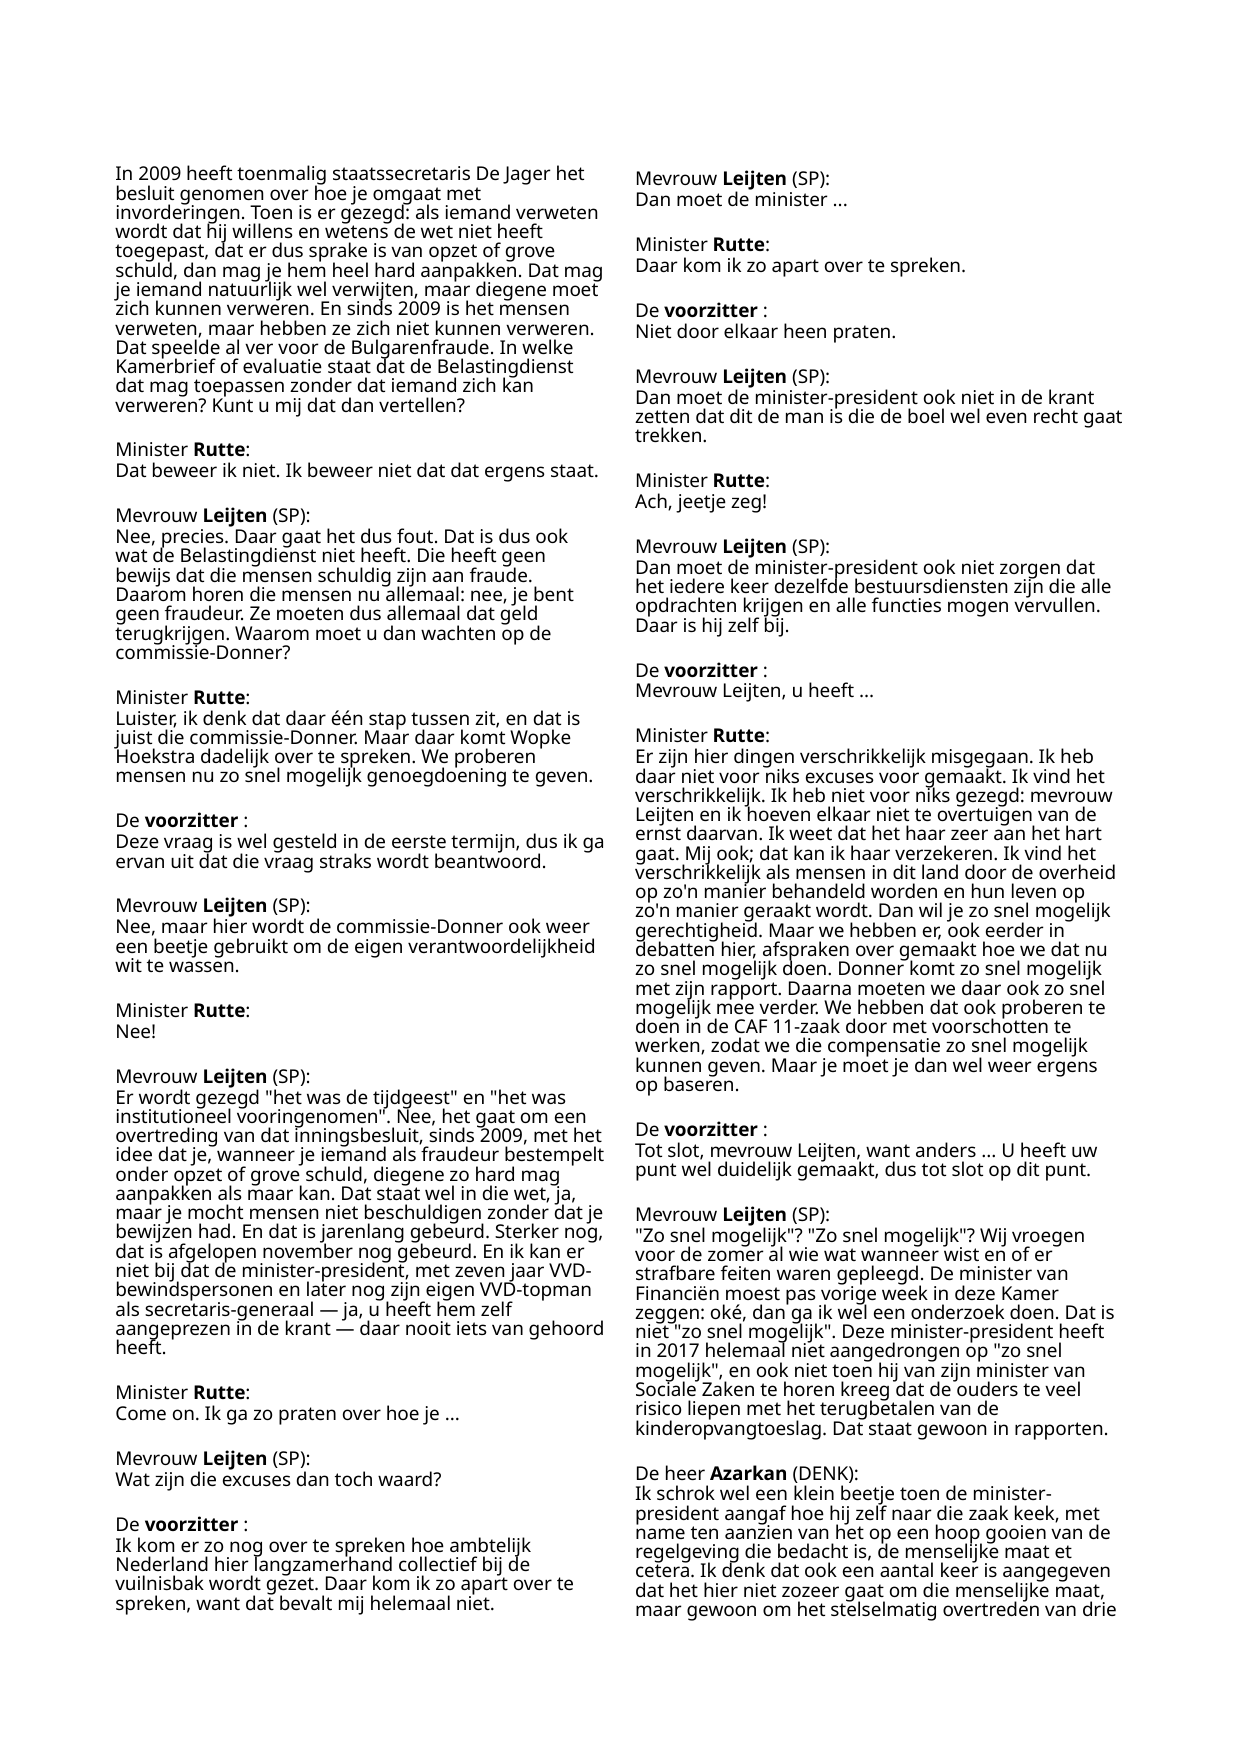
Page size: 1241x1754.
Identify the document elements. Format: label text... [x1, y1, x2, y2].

text Er zijn hier dingen verschrikkelijk misgegaan. Ik heb daar niet voor niks excuses voor gemaakt. Ik vind het verschrikkelijk. Ik heb niet voor niks gezegd: mevrouw Leijten en ik hoeven elkaar niet te overtuigen van de ernst daarvan. Ik weet dat het haar zeer aan het hart gaat. Mij ook; dat kan ik haar verzekeren. Ik vind het verschrikkelijk als mensen in dit land door de overheid op zo'n manier behandeld worden en hun leven op zo'n manier geraakt wordt. Dan wil je zo snel mogelijk gerechtigheid. Maar we hebben er, ook eerder in debatten hier, afspraken over gemaakt hoe we dat nu zo snel mogelijk doen. Donner komt zo snel mogelijk met zijn rapport. Daarna moeten we daar ook zo snel mogelijk mee verder. We hebben dat ook proberen te doen in de CAF 11-zaak door met voorschotten te werken, zodat we die compensatie zo snel mogelijk kunnen geven. Maar je moet je dan wel weer ergens op baseren. [635, 748, 1125, 1095]
text Mevrouw Leijten (SP): [635, 533, 1125, 559]
text Dan moet de minister-president ook niet zorgen dat het iedere keer dezelfde bestuursdiensten zijn die alle opdrachten krijgen en alle functies mogen vervullen. Daar is hij zelf bij. [635, 559, 1125, 636]
text Ik kom er zo nog over te spreken hoe ambtelijk Nederland hier langzamerhand collectief bij de vuilnisbak wordt gezet. Daar kom ik zo apart over te spreken, want dat bevalt mij helemaal niet. [115, 1537, 605, 1614]
text Tot slot, mevrouw Leijten, want anders ... U heeft uw punt wel duidelijk gemaakt, dus tot slot op dit punt. [635, 1142, 1125, 1180]
text Minister Rutte: [635, 723, 1125, 748]
text Mevrouw Leijten, u heeft ... [635, 682, 1125, 702]
text Come on. Ik ga zo praten over hoe je ... [115, 1405, 605, 1424]
text Niet door elkaar heen praten. [635, 323, 1125, 342]
text De heer Azarkan (DENK): [635, 1460, 1125, 1485]
text Mevrouw Leijten (SP): [115, 502, 605, 528]
text Dan moet de minister ... [635, 191, 1125, 210]
text Mevrouw Leijten (SP): [635, 165, 1125, 191]
text Minister Rutte: [115, 997, 605, 1023]
text Mevrouw Leijten (SP): [635, 1201, 1125, 1227]
text Er wordt gezegd "het was de tijdgeest" en "het was institutioneel vooringenomen". Nee, het gaat om een overtreding van dat inningsbesluit, sinds 2009, met het idee dat je, wanneer je iemand als fraudeur bestempelt onder opzet of grove schuld, diegene zo hard mag aanpakken als maar kan. Dat staat wel in die wet, ja, maar je mocht mensen niet beschuldigen zonder dat je bewijzen had. En dat is jarenlang gebeurd. Sterker nog, dat is afgelopen november nog gebeurd. En ik kan er niet bij dat de minister-president, met zeven jaar VVD-bewindspersonen en later nog zijn eigen VVD-topman als secretaris-generaal — ja, u heeft hem zelf aangeprezen in de krant — daar nooit iets van gehoord heeft. [115, 1089, 605, 1358]
text Minister Rutte: [115, 1379, 605, 1405]
text Deze vraag is wel gesteld in de eerste termijn, dus ik ga ervan uit dat die vraag straks wordt beantwoord. [115, 833, 605, 872]
text De voorzitter : [115, 1511, 605, 1537]
text Mevrouw Leijten (SP): [115, 893, 605, 918]
text Dat beweer ik niet. Ik beweer niet dat dat ergens staat. [115, 462, 605, 482]
text De voorzitter : [635, 297, 1125, 323]
text Wat zijn die excuses dan toch waard? [115, 1471, 605, 1490]
text De voorzitter : [115, 808, 605, 833]
text Nee, precies. Daar gaat het dus fout. Dat is dus ook wat de Belastingdienst niet heeft. Die heeft geen bewijs dat die mensen schuldig zijn aan fraude. Daarom horen die mensen nu allemaal: nee, je bent geen fraudeur. Ze moeten dus allemaal dat geld terugkrijgen. Waarom moet u dan wachten op de commissie-Donner? [115, 528, 605, 663]
text Nee, maar hier wordt de commissie-Donner ook weer een beetje gebruikt om de eigen verantwoordelijkheid wit te wassen. [115, 918, 605, 976]
text Ach, jeetje zeg! [635, 493, 1125, 512]
text "Zo snel mogelijk"? "Zo snel mogelijk"? Wij vroegen voor de zomer al wie wat wanneer wist en of er strafbare feiten waren gepleegd. De minister van Financiën moest pas vorige week in deze Kamer zeggen: oké, dan ga ik wel een onderzoek doen. Dat is niet "zo snel mogelijk". Deze minister-president heeft in 2017 helemaal niet aangedrongen op "zo snel mogelijk", en ook niet toen hij van zijn minister van Sociale Zaken te horen kreeg dat de ouders te veel risico liepen met het terugbetalen van de kinderopvangtoeslag. Dat staat gewoon in rapporten. [635, 1227, 1125, 1439]
text Mevrouw Leijten (SP): [115, 1063, 605, 1089]
text De voorzitter : [635, 1116, 1125, 1142]
text Mevrouw Leijten (SP): [115, 1445, 605, 1471]
text Minister Rutte: [115, 437, 605, 462]
text Luister, ik denk dat daar één stap tussen zit, en dat is juist die commissie-Donner. Maar daar komt Wopke Hoekstra dadelijk over te spreken. We proberen mensen nu zo snel mogelijk genoegdoening te geven. [115, 710, 605, 787]
text Mevrouw Leijten (SP): [635, 363, 1125, 389]
text Nee! [115, 1023, 605, 1042]
text Minister Rutte: [635, 231, 1125, 257]
text Dan moet de minister-president ook niet in de krant zetten dat dit de man is die de boel wel even recht gaat trekken. [635, 389, 1125, 446]
text Ik schrok wel een klein beetje toen de minister-president aangaf hoe hij zelf naar die zaak keek, met name ten aanzien van het op een hoop gooien van de regelgeving die bedacht is, de menselijke maat et cetera. Ik denk dat ook een aantal keer is aangegeven dat het hier niet zozeer gaat om die menselijke maat, maar gewoon om het stelselmatig overtreden van drie [635, 1485, 1125, 1620]
text Daar kom ik zo apart over te spreken. [635, 257, 1125, 276]
text Minister Rutte: [115, 684, 605, 710]
text De voorzitter : [635, 657, 1125, 682]
text In 2009 heeft toenmalig staatssecretaris De Jager het besluit genomen over hoe je omgaat met invorderingen. Toen is er gezegd: als iemand verweten wordt dat hij willens en wetens de wet niet heeft toegepast, dat er dus sprake is van opzet of grove schuld, dan mag je hem heel hard aanpakken. Dat mag je iemand natuurlijk wel verwijten, maar diegene moet zich kunnen verweren. En sinds 2009 is het mensen verweten, maar hebben ze zich niet kunnen verweren. Dat speelde al ver voor de Bulgarenfraude. In welke Kamerbrief of evaluatie staat dat de Belastingdienst dat mag toepassen zonder dat iemand zich kan verweren? Kunt u mij dat dan vertellen? [115, 165, 605, 416]
text Minister Rutte: [635, 467, 1125, 493]
